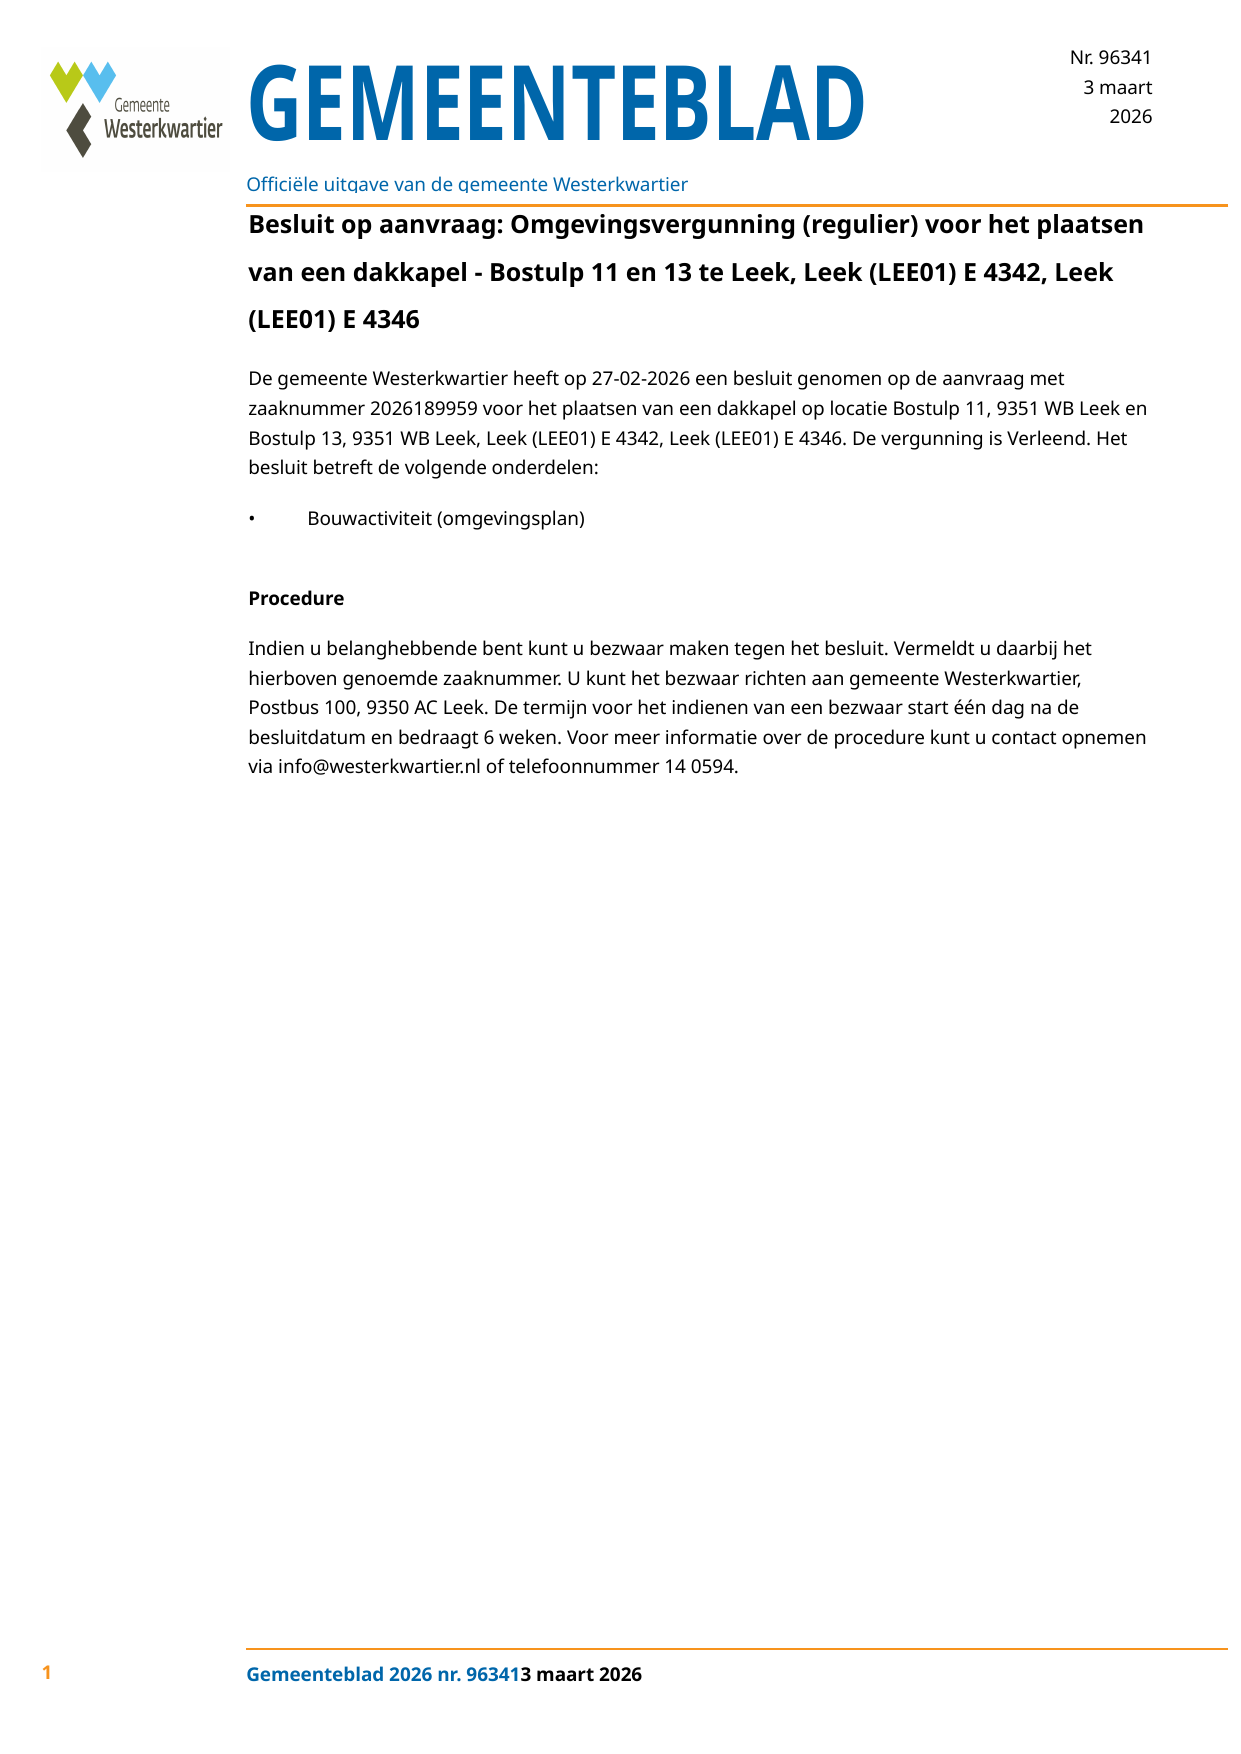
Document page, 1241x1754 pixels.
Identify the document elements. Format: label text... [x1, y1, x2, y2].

picture [41, 47, 231, 172]
text Indien u belanghebbende bent kunt u bezwaar maken tegen het besluit. Vermeldt u daarbij het hierboven genoemde zaaknummer. U kunt het bezwaar richten aan gemeente Westerkwartier, Postbus 100, 9350 AC Leek. De termijn voor het indienen van een bezwaar start één dag na de besluitdatum en bedraagt 6 weken. Voor meer informatie over de procedure kunt u contact opnemen via info@westerkwartier.nl of telefoonnummer 14 0594. [248, 635, 1152, 779]
list Bouwactiviteit (omgevingsplan) [248, 505, 1152, 530]
text Besluit op aanvraag: Omgevingsvergunning (regulier) voor het plaatsen van een dakkapel - Bostulp 11 en 13 te Leek, Leek (LEE01) E 4342, Leek (LEE01) E 4346 [248, 207, 1152, 336]
text Procedure [248, 585, 1152, 610]
text De gemeente Westerkwartier heeft op 27-02-2026 een besluit genomen op de aanvraag met zaaknummer 2026189959 voor het plaatsen van een dakkapel op locatie Bostulp 11, 9351 WB Leek en Bostulp 13, 9351 WB Leek, Leek (LEE01) E 4342, Leek (LEE01) E 4346. De vergunning is Verleend. Het besluit betreft de volgende onderdelen: [248, 366, 1152, 480]
